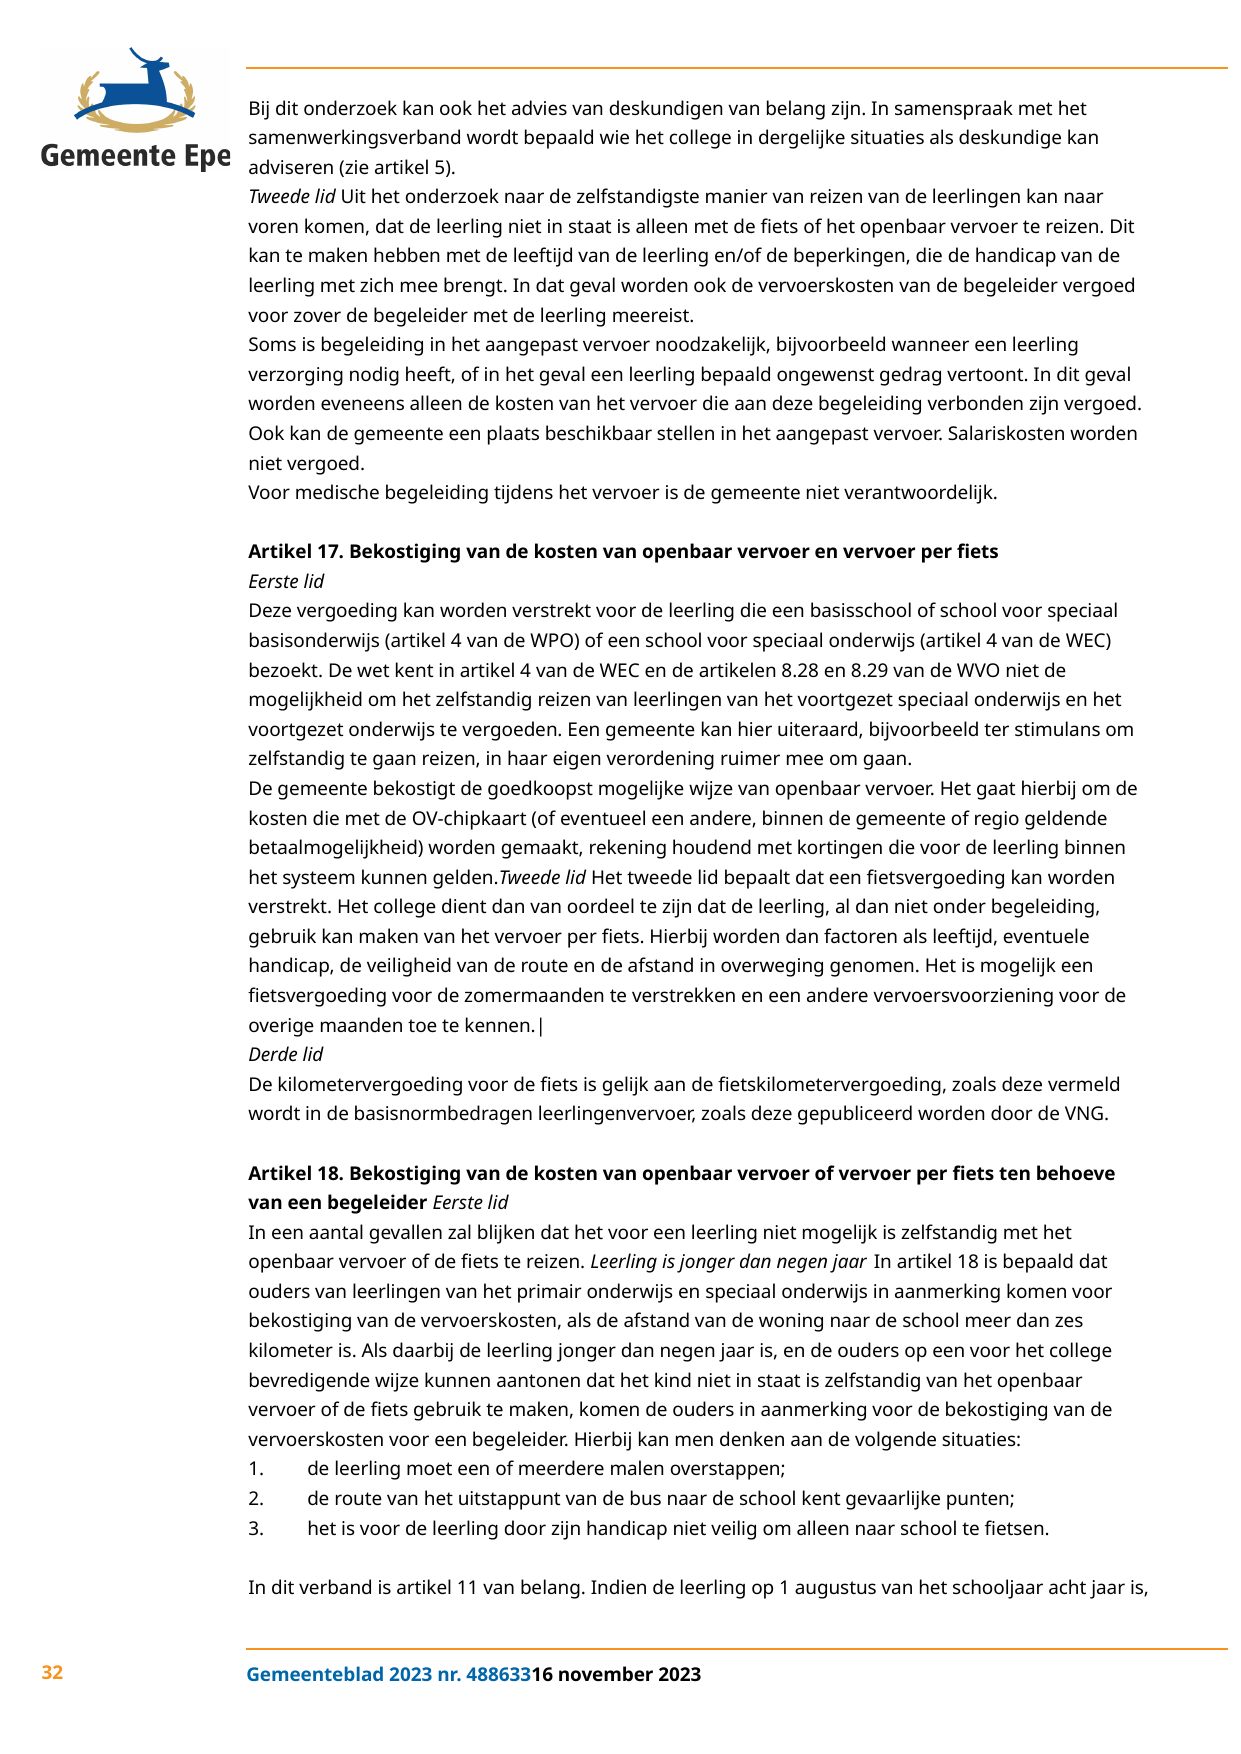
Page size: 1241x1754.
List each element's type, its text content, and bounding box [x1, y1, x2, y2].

text Artikel 18. Bekostiging van de kosten van openbaar vervoer of vervoer per fiets ten behoeve van een begeleider Eerste lid [248, 1160, 1152, 1215]
list het is voor de leerling door zijn handicap niet veilig om alleen naar school te fietsen. [248, 1515, 1152, 1541]
text In een aantal gevallen zal blijken dat het voor een leerling niet mogelijk is zelfstandig met het openbaar vervoer of de fiets te reizen. Leerling is jonger dan negen jaar In artikel 18 is bepaald dat ouders van leerlingen van het primair onderwijs en speciaal onderwijs in aanmerking komen voor bekostiging van de vervoerskosten, als de afstand van de woning naar de school meer dan zes kilometer is. Als daarbij de leerling jonger dan negen jaar is, en de ouders op een voor het college bevredigende wijze kunnen aantonen dat het kind niet in staat is zelfstandig van het openbaar vervoer of de fiets gebruik te maken, komen de ouders in aanmerking voor de bekostiging van de vervoerskosten voor een begeleider. Hierbij kan men denken aan de volgende situaties: [248, 1219, 1152, 1452]
text Deze vergoeding kan worden verstrekt voor de leerling die een basisschool of school voor speciaal basisonderwijs (artikel 4 van de WPO) of een school voor speciaal onderwijs (artikel 4 van de WEC) bezoekt. De wet kent in artikel 4 van de WEC en de artikelen 8.28 en 8.29 van de WVO niet de mogelijkheid om het zelfstandig reizen van leerlingen van het voortgezet speciaal onderwijs en het voortgezet onderwijs te vergoeden. Een gemeente kan hier uiteraard, bijvoorbeeld ter stimulans om zelfstandig te gaan reizen, in haar eigen verordening ruimer mee om gaan. [248, 598, 1152, 771]
text Tweede lid Uit het onderzoek naar de zelfstandigste manier van reizen van de leerlingen kan naar voren komen, dat de leerling niet in staat is alleen met de fiets of het openbaar vervoer te reizen. Dit kan te maken hebben met de leeftijd van de leerling en/of de beperkingen, die de handicap van de leerling met zich mee brengt. In dat geval worden ook de vervoerskosten van de begeleider vergoed voor zover de begeleider met de leerling meereist. [248, 183, 1152, 328]
picture [41, 47, 231, 172]
text De kilometervergoeding voor de fiets is gelijk aan de fietskilometervergoeding, zoals deze vermeld wordt in de basisnormbedragen leerlingenvervoer, zoals deze gepubliceerd worden door de VNG. [248, 1071, 1152, 1126]
text De gemeente bekostigt de goedkoopst mogelijke wijze van openbaar vervoer. Het gaat hierbij om de kosten die met de OV-chipkaart (of eventueel een andere, binnen de gemeente of regio geldende betaalmogelijkheid) worden gemaakt, rekening houdend met kortingen die voor de leerling binnen het systeem kunnen gelden.Tweede lid Het tweede lid bepaalt dat een fietsvergoeding kan worden verstrekt. Het college dient dan van oordeel te zijn dat de leerling, al dan niet onder begeleiding, gebruik kan maken van het vervoer per fiets. Hierbij worden dan factoren als leeftijd, eventuele handicap, de veiligheid van de route en de afstand in overweging genomen. Het is mogelijk een fietsvergoeding voor de zomermaanden te verstrekken en een andere vervoersvoorziening voor de overige maanden toe te kennen.| [248, 775, 1152, 1038]
text In dit verband is artikel 11 van belang. Indien de leerling op 1 augustus van het schooljaar acht jaar is, [248, 1574, 1152, 1600]
text Soms is begeleiding in het aangepast vervoer noodzakelijk, bijvoorbeeld wanneer een leerling verzorging nodig heeft, of in het geval een leerling bepaald ongewenst gedrag vertoont. In dit geval worden eveneens alleen de kosten van het vervoer die aan deze begeleiding verbonden zijn vergoed. Ook kan de gemeente een plaats beschikbaar stellen in het aangepast vervoer. Salariskosten worden niet vergoed. [248, 331, 1152, 476]
text Voor medische begeleiding tijdens het vervoer is de gemeente niet verantwoordelijk. [248, 479, 1152, 505]
text Artikel 17. Bekostiging van de kosten van openbaar vervoer en vervoer per fiets [248, 538, 1152, 564]
list de route van het uitstappunt van de bus naar de school kent gevaarlijke punten; [248, 1485, 1152, 1511]
text Eerste lid [248, 568, 1152, 594]
list de leerling moet een of meerdere malen overstappen; [248, 1456, 1152, 1481]
text Derde lid [248, 1041, 1152, 1067]
text Bij dit onderzoek kan ook het advies van deskundigen van belang zijn. In samenspraak met het samenwerkingsverband wordt bepaald wie het college in dergelijke situaties als deskundige kan adviseren (zie artikel 5). [248, 95, 1152, 180]
